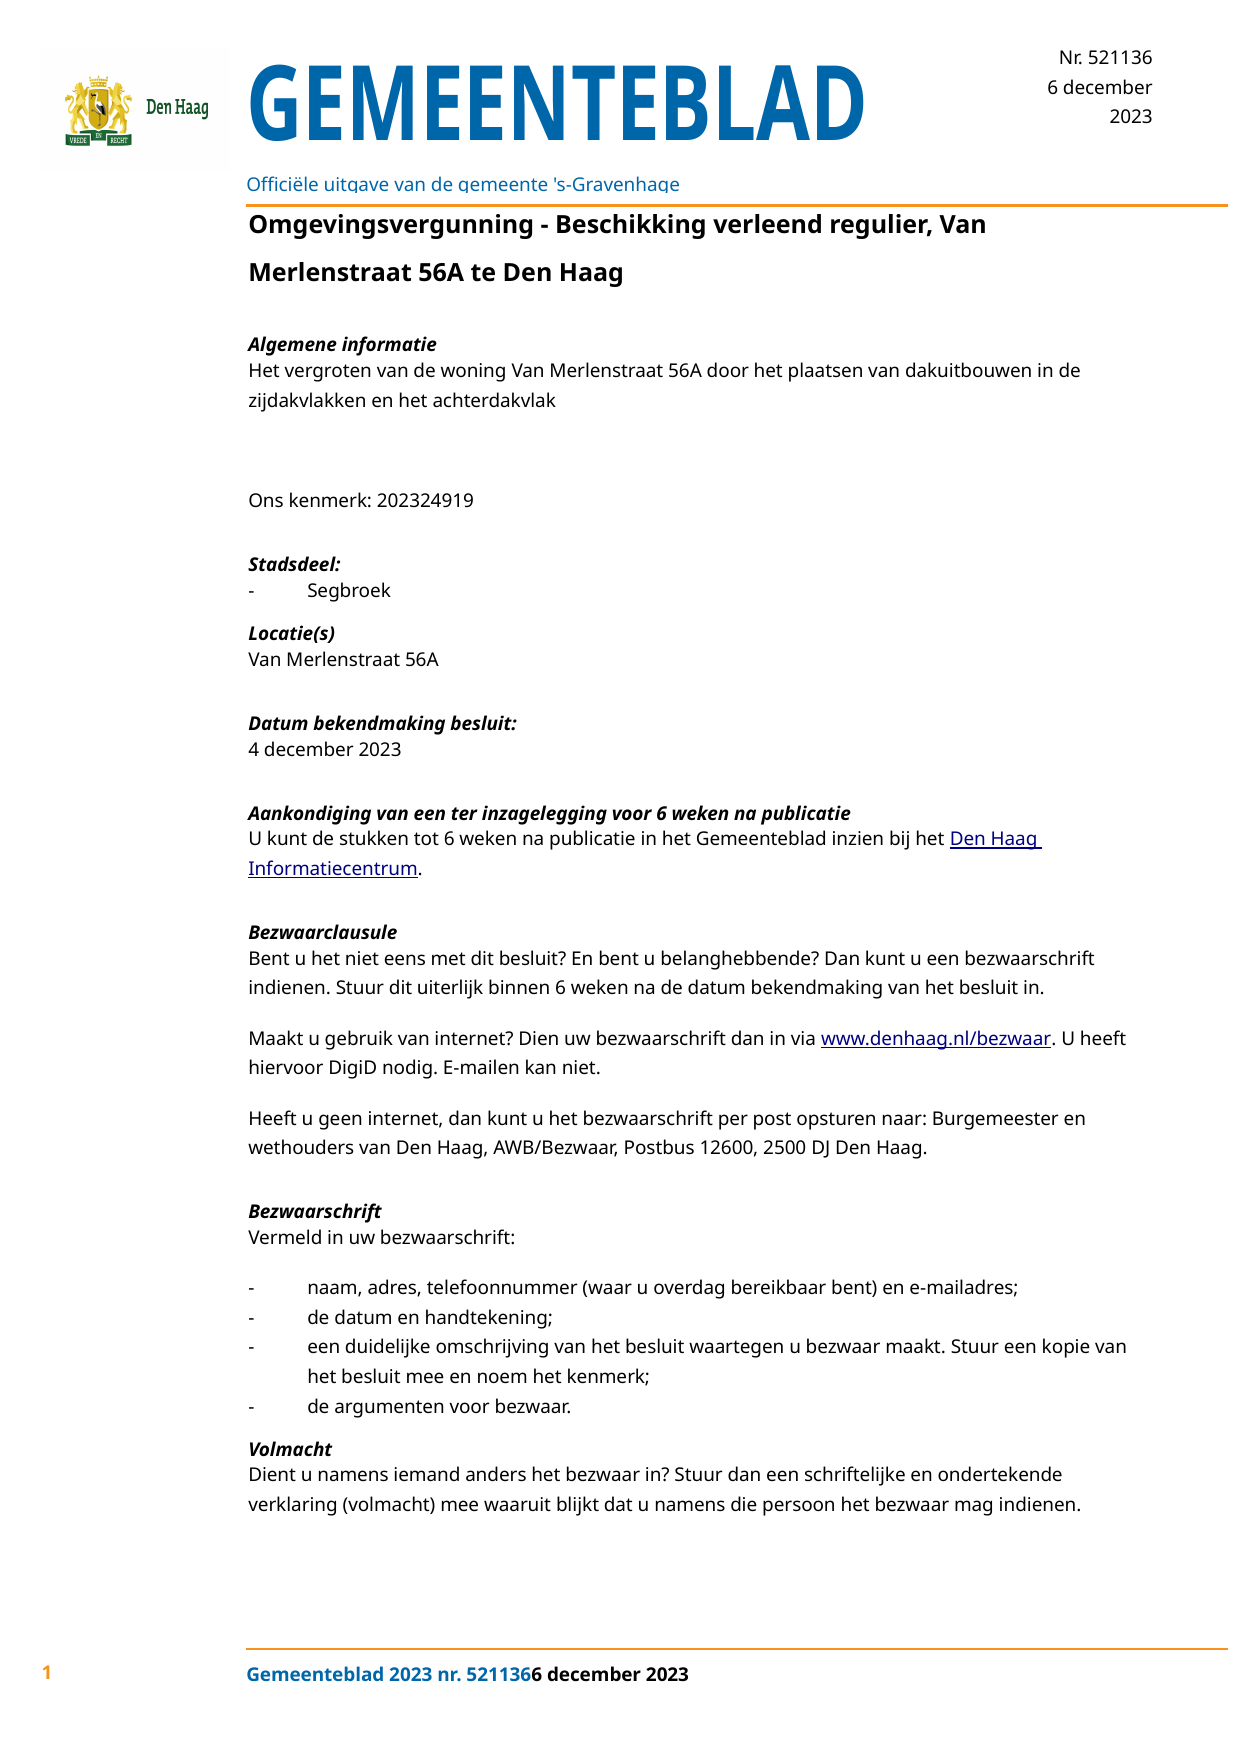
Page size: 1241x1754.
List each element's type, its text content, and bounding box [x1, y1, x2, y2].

text U kunt de stukken tot 6 weken na publicatie in het Gemeenteblad inzien bij het Den Haag Informatiecentrum. [248, 826, 1152, 881]
text Van Merlenstraat 56A [248, 646, 1152, 672]
list Segbroek [248, 577, 1152, 603]
text Datum bekendmaking besluit: [248, 710, 1152, 736]
picture [41, 47, 231, 172]
text Volmacht [248, 1436, 1152, 1462]
list de argumenten voor bezwaar. [248, 1393, 1152, 1418]
text Het vergroten van de woning Van Merlenstraat 56A door het plaatsen van dakuitbouwen in de zijdakvlakken en het achterdakvlak [248, 357, 1152, 412]
text Bezwaarclausule [248, 919, 1152, 945]
text Heeft u geen internet, dan kunt u het bezwaarschrift per post opsturen naar: Burgemeester en wethouders van Den Haag, AWB/Bezwaar, Postbus 12600, 2500 DJ Den Haag. [248, 1105, 1152, 1160]
text Maakt u gebruik van internet? Dien uw bezwaarschrift dan in via www.denhaag.nl/bezwaar. U heeft hiervoor DigiD nodig. E-mailen kan niet. [248, 1025, 1152, 1080]
text Vermeld in uw bezwaarschrift: [248, 1224, 1152, 1250]
list naam, adres, telefoonnummer (waar u overdag bereikbaar bent) en e-mailadres; [248, 1274, 1152, 1300]
text Dient u namens iemand anders het bezwaar in? Stuur dan een schriftelijke en ondertekende verklaring (volmacht) mee waaruit blijkt dat u namens die persoon het bezwaar mag indienen. [248, 1462, 1152, 1517]
text Stadsdeel: [248, 552, 1152, 577]
text Ons kenmerk: 202324919 [248, 488, 1152, 513]
list een duidelijke omschrijving van het besluit waartegen u bezwaar maakt. Stuur een kopie van het besluit mee en noem het kenmerk; [248, 1334, 1152, 1389]
list de datum en handtekening; [248, 1304, 1152, 1330]
text Bezwaarschrift [248, 1198, 1152, 1224]
text 4 december 2023 [248, 736, 1152, 762]
text Algemene informatie [248, 331, 1152, 357]
text Bent u het niet eens met dit besluit? En bent u belanghebbende? Dan kunt u een bezwaarschrift indienen. Stuur dit uiterlijk binnen 6 weken na de datum bekendmaking van het besluit in. [248, 945, 1152, 1000]
text Locatie(s) [248, 620, 1152, 646]
text Aankondiging van een ter inzagelegging voor 6 weken na publicatie [248, 800, 1152, 826]
text Omgevingsvergunning - Beschikking verleend regulier, Van Merlenstraat 56A te Den Haag [248, 207, 1152, 288]
